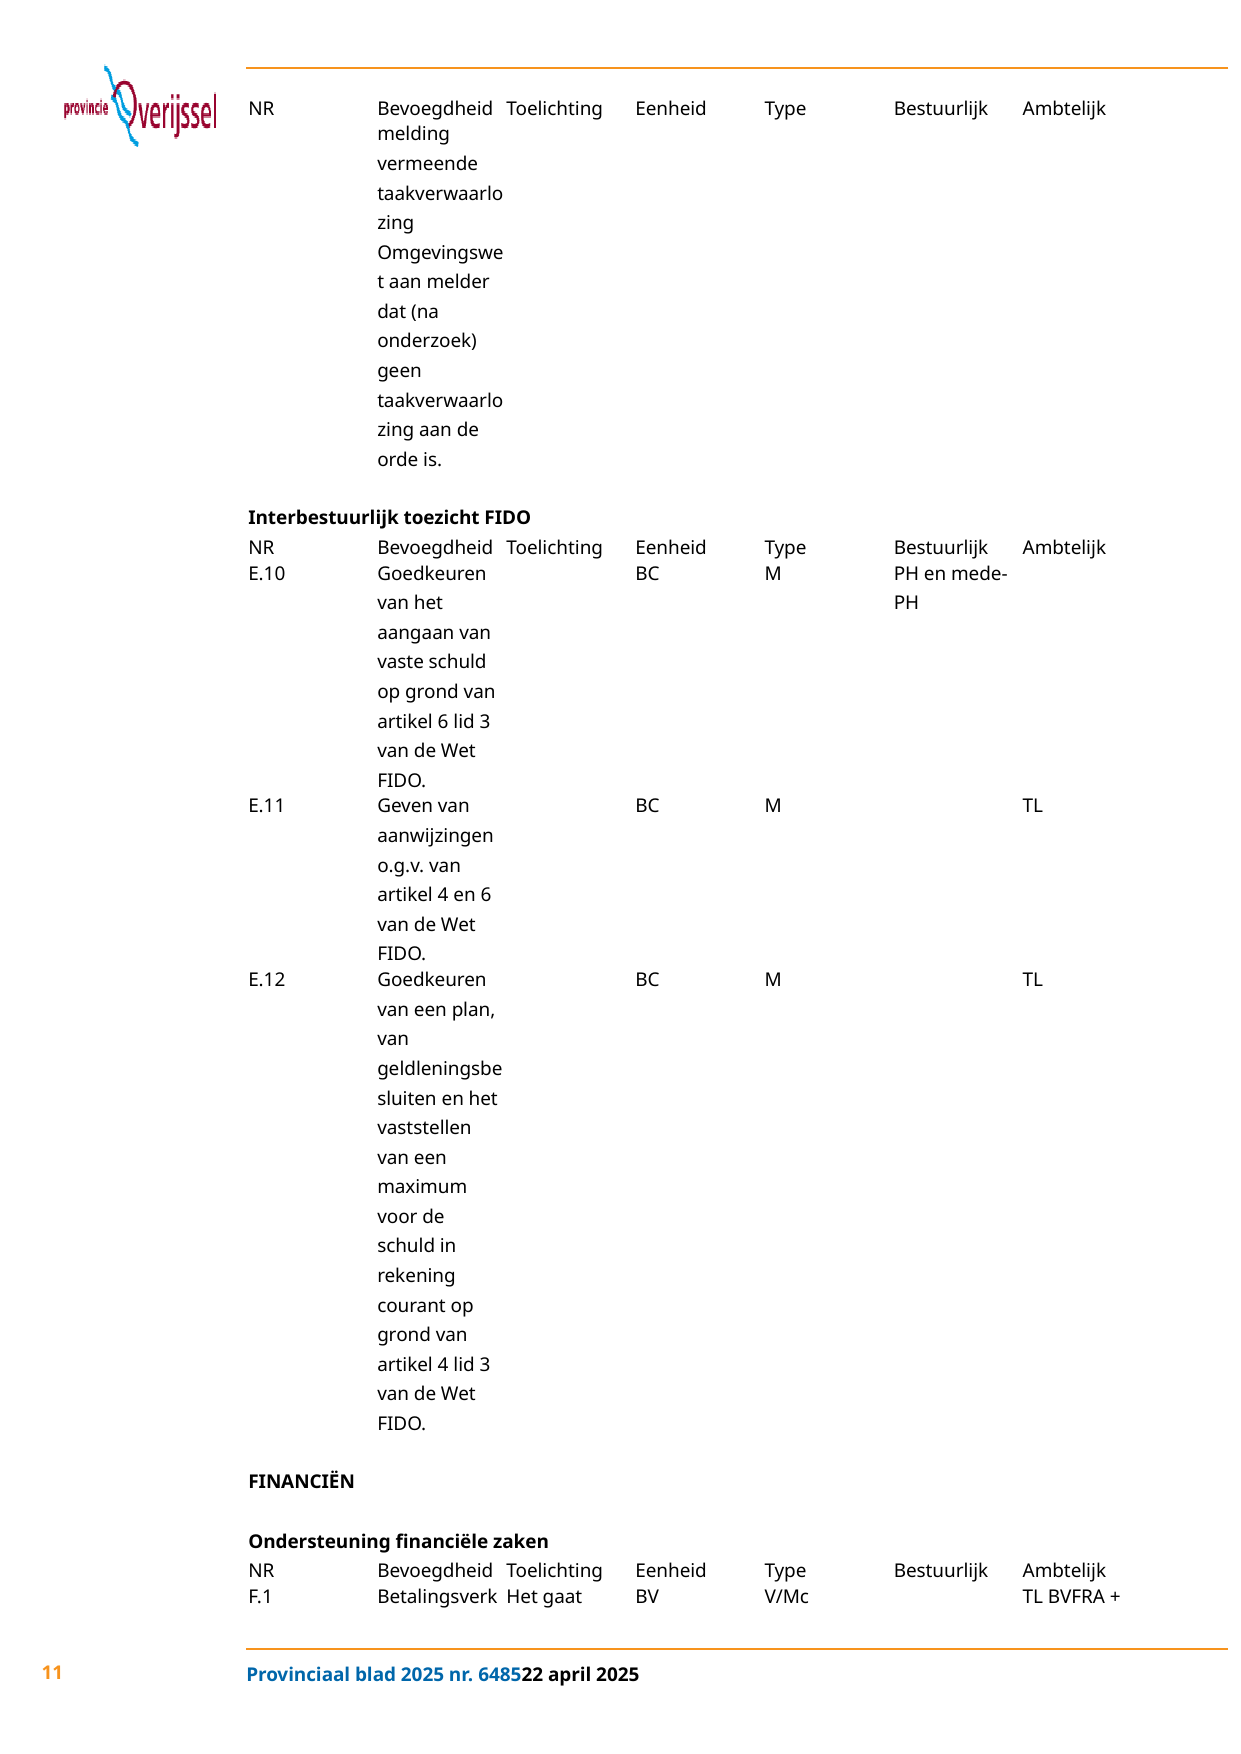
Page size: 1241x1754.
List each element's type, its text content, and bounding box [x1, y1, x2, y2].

table_cell M [764, 560, 893, 793]
table_header Toelichting [506, 95, 635, 121]
table_cell melding vermeende taakverwaarlozing Omgevingswet aan melder dat (na onderzoek) geen taakverwaarlozing aan de orde is. [377, 121, 506, 472]
table_cell M [764, 966, 893, 1436]
table_header Ambtelijk [1023, 1558, 1152, 1583]
table_cell [248, 121, 377, 472]
table_cell M [764, 793, 893, 966]
table_cell [635, 121, 764, 472]
table_header Bevoegdheid [377, 534, 506, 560]
table_cell [764, 121, 893, 472]
table_cell [894, 1583, 1022, 1609]
table_cell E.11 [248, 793, 377, 966]
table_header Toelichting [506, 1558, 635, 1583]
table_cell Goedkeuren van een plan, van geldleningsbesluiten en het vaststellen van een maximum voor de schuld in rekening courant op grond van artikel 4 lid 3 van de Wet FIDO. [377, 966, 506, 1436]
table_header Bestuurlijk [894, 1558, 1022, 1583]
picture [41, 47, 231, 172]
table_cell BC [635, 560, 764, 793]
text FINANCIËN [248, 1469, 1152, 1494]
table_header Eenheid [635, 1558, 764, 1583]
table_header NR [248, 1558, 377, 1583]
table_header NR [248, 95, 377, 121]
table_cell TL [1023, 966, 1152, 1436]
table_cell Het gaat [506, 1583, 635, 1609]
table_cell V/Mc [764, 1583, 893, 1609]
table_cell [506, 793, 635, 966]
table_header Eenheid [635, 534, 764, 560]
table_cell BC [635, 966, 764, 1436]
table_cell [1023, 121, 1152, 472]
table_cell Goedkeuren van het aangaan van vaste schuld op grond van artikel 6 lid 3 van de Wet FIDO. [377, 560, 506, 793]
table_cell PH en mede-PH [894, 560, 1022, 793]
table_header Bevoegdheid [377, 1558, 506, 1583]
table_cell E.10 [248, 560, 377, 793]
table_header NR [248, 534, 377, 560]
table_header Bestuurlijk [894, 95, 1022, 121]
table_header Bestuurlijk [894, 534, 1022, 560]
table_cell TL BVFRA + [1023, 1583, 1152, 1609]
table_header Bevoegdheid [377, 95, 506, 121]
table_cell E.12 [248, 966, 377, 1436]
table_header Type [764, 1558, 893, 1583]
table_cell [894, 793, 1022, 966]
table_cell BV [635, 1583, 764, 1609]
table_header Eenheid [635, 95, 764, 121]
text Interbestuurlijk toezicht FIDO [248, 504, 1152, 530]
text Ondersteuning financiële zaken [248, 1528, 1152, 1553]
table_cell Betalingsverk [377, 1583, 506, 1609]
table_cell [894, 966, 1022, 1436]
table_cell Geven van aanwijzingen o.g.v. van artikel 4 en 6 van de Wet FIDO. [377, 793, 506, 966]
table_cell [1023, 560, 1152, 793]
table_cell BC [635, 793, 764, 966]
table_header Ambtelijk [1023, 95, 1152, 121]
table_cell [894, 121, 1022, 472]
table_header Ambtelijk [1023, 534, 1152, 560]
table_header Type [764, 534, 893, 560]
table_cell [506, 121, 635, 472]
table_cell TL [1023, 793, 1152, 966]
table_cell [506, 560, 635, 793]
table_cell [506, 966, 635, 1436]
table_cell F.1 [248, 1583, 377, 1609]
table_header Toelichting [506, 534, 635, 560]
table_header Type [764, 95, 893, 121]
